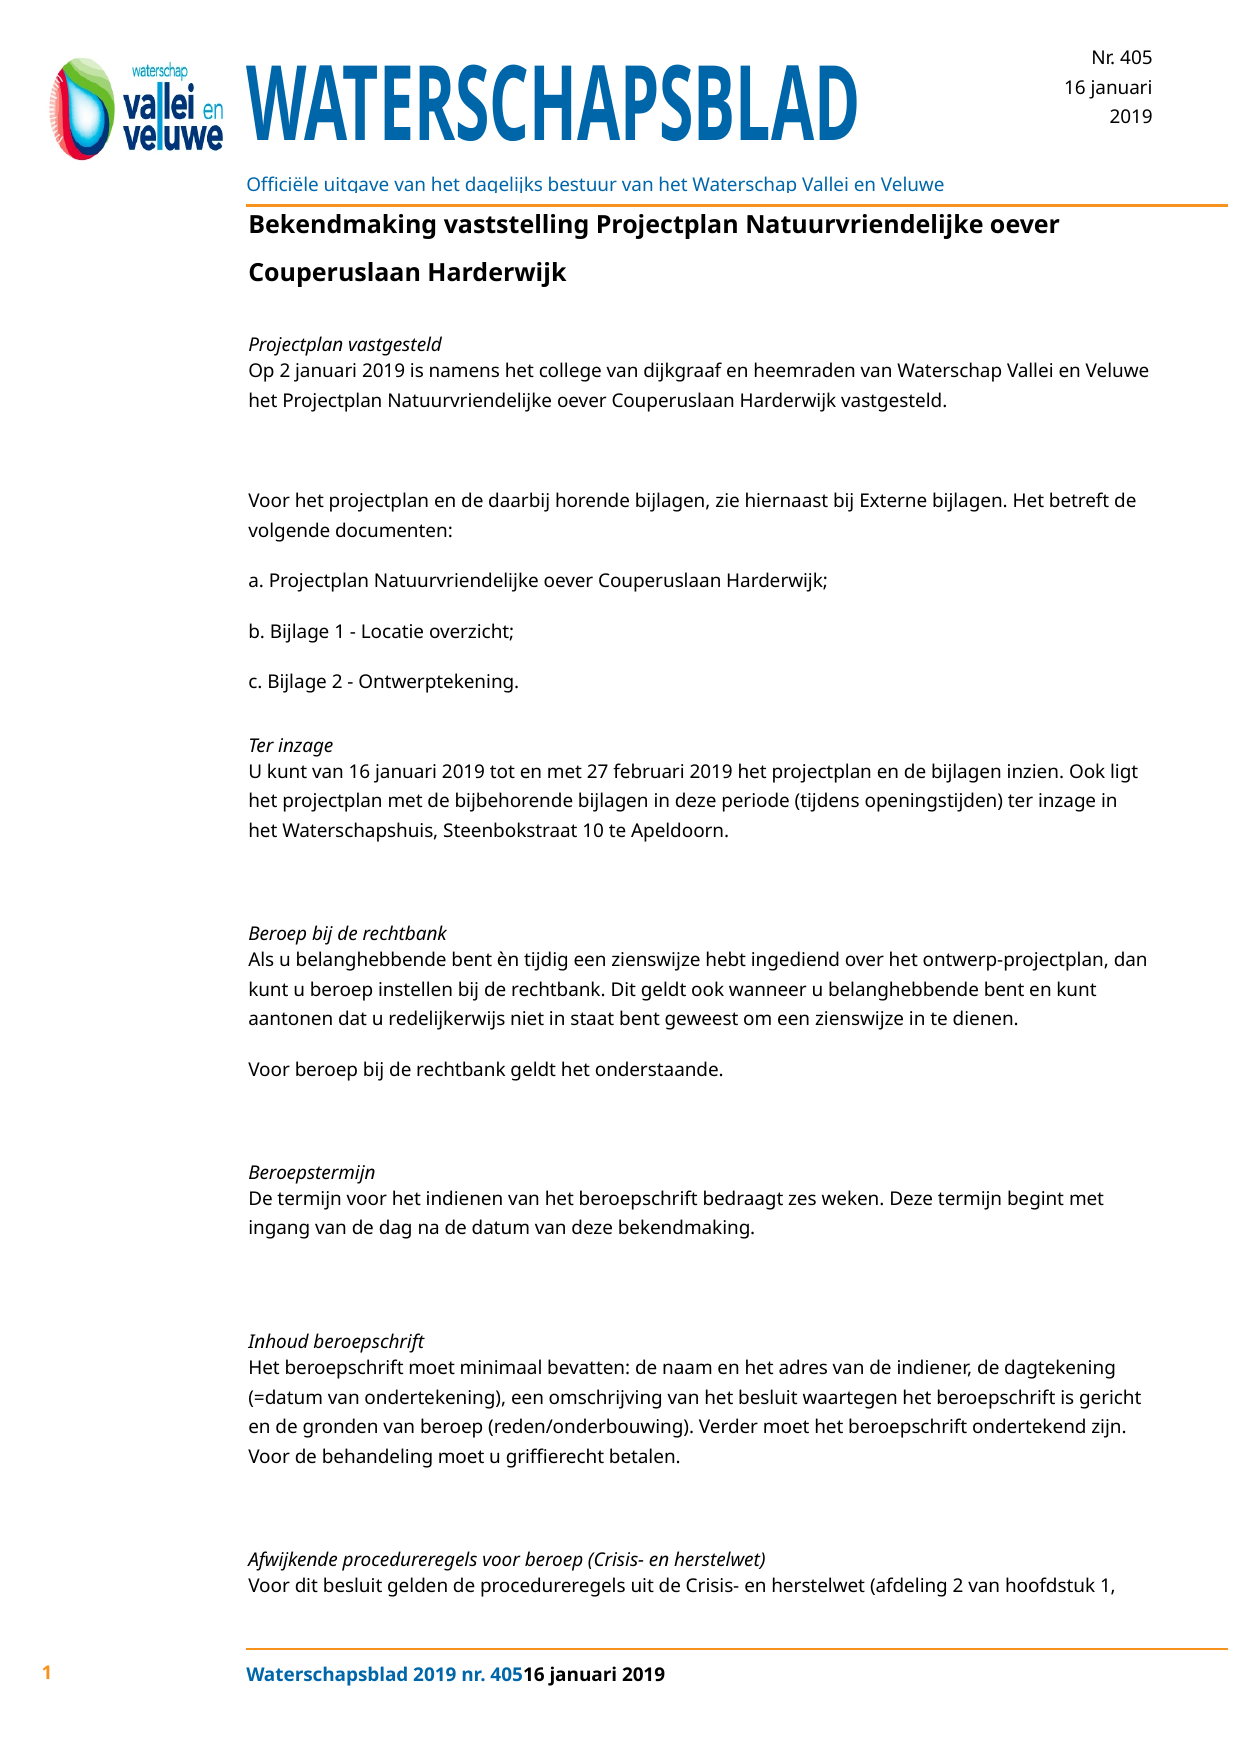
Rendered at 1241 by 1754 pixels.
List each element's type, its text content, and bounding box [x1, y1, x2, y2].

text Afwijkende procedureregels voor beroep (Crisis- en herstelwet) [248, 1546, 1152, 1572]
text Op 2 januari 2019 is namens het college van dijkgraaf en heemraden van Waterschap Vallei en Veluwe het Projectplan Natuurvriendelijke oever Couperuslaan Harderwijk vastgesteld. [248, 357, 1152, 412]
picture [41, 47, 231, 172]
text U kunt van 16 januari 2019 tot en met 27 februari 2019 het projectplan en de bijlagen inzien. Ook ligt het projectplan met de bijbehorende bijlagen in deze periode (tijdens openingstijden) ter inzage in het Waterschapshuis, Steenbokstraat 10 te Apeldoorn. [248, 758, 1152, 843]
text Beroep bij de rechtbank [248, 921, 1152, 946]
text b. Bijlage 1 - Locatie overzicht; [248, 618, 1152, 644]
text Projectplan vastgesteld [248, 331, 1152, 357]
text Als u belanghebbende bent èn tijdig een zienswijze hebt ingediend over het ontwerp-projectplan, dan kunt u beroep instellen bij de rechtbank. Dit geldt ook wanneer u belanghebbende bent en kunt aantonen dat u redelijkerwijs niet in staat bent geweest om een zienswijze in te dienen. [248, 946, 1152, 1031]
text Ter inzage [248, 732, 1152, 758]
text a. Projectplan Natuurvriendelijke oever Couperuslaan Harderwijk; [248, 568, 1152, 593]
text c. Bijlage 2 - Ontwerptekening. [248, 668, 1152, 694]
text Voor beroep bij de rechtbank geldt het onderstaande. [248, 1056, 1152, 1082]
text Inhoud beroepschrift [248, 1329, 1152, 1354]
text Voor het projectplan en de daarbij horende bijlagen, zie hiernaast bij Externe bijlagen. Het betreft de volgende documenten: [248, 488, 1152, 543]
text Voor dit besluit gelden de procedureregels uit de Crisis- en herstelwet (afdeling 2 van hoofdstuk 1, [248, 1572, 1152, 1598]
text Bekendmaking vaststelling Projectplan Natuurvriendelijke oever Couperuslaan Harderwijk [248, 207, 1152, 288]
text Beroepstermijn [248, 1159, 1152, 1185]
text De termijn voor het indienen van het beroepschrift bedraagt zes weken. Deze termijn begint met ingang van de dag na de datum van deze bekendmaking. [248, 1185, 1152, 1240]
text Het beroepschrift moet minimaal bevatten: de naam en het adres van de indiener, de dagtekening (=datum van ondertekening), een omschrijving van het besluit waartegen het beroepschrift is gericht en de gronden van beroep (reden/onderbouwing). Verder moet het beroepschrift ondertekend zijn. Voor de behandeling moet u griffierecht betalen. [248, 1354, 1152, 1469]
